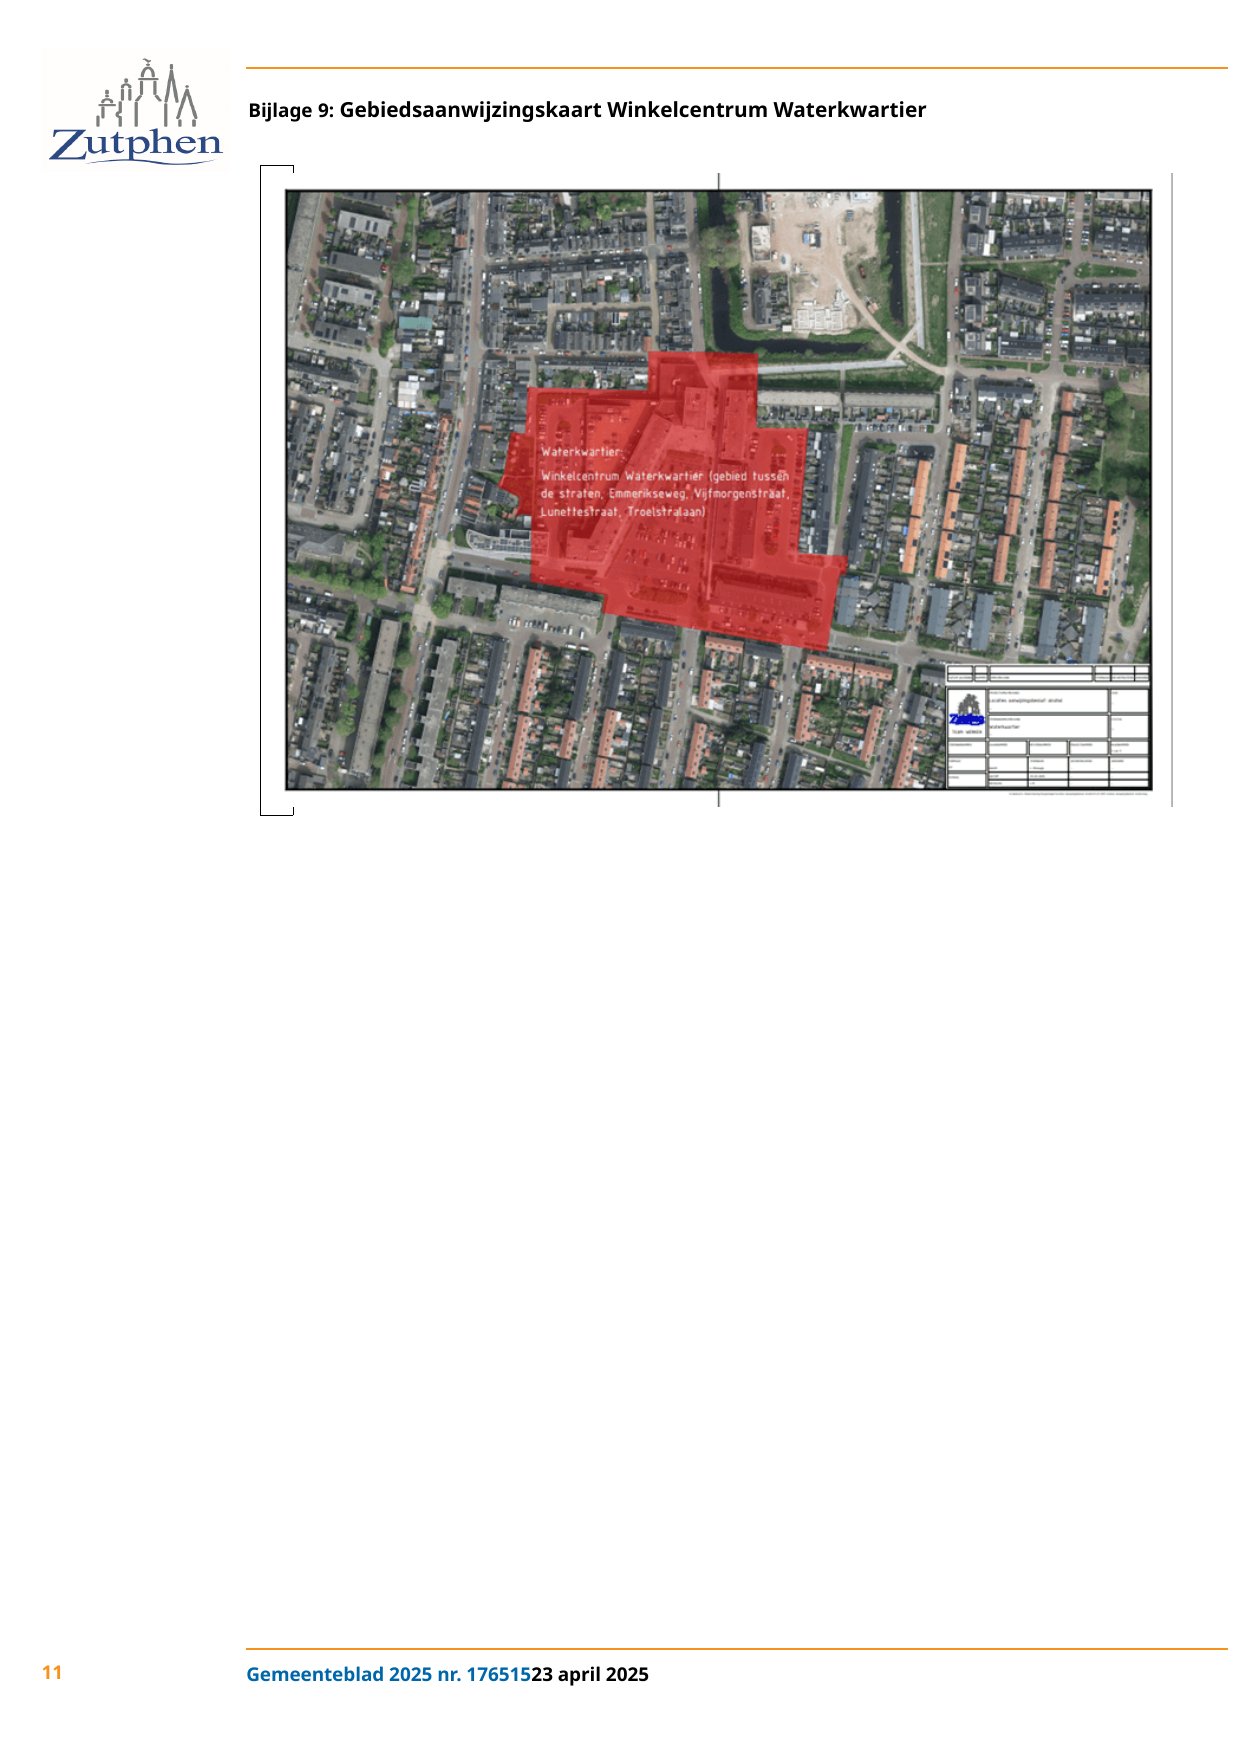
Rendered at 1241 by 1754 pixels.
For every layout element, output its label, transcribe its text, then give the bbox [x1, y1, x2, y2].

picture [268, 173, 1173, 807]
text Bijlage 9: Gebiedsaanwijzingskaart Winkelcentrum Waterkwartier [248, 95, 1152, 123]
picture [41, 47, 231, 172]
